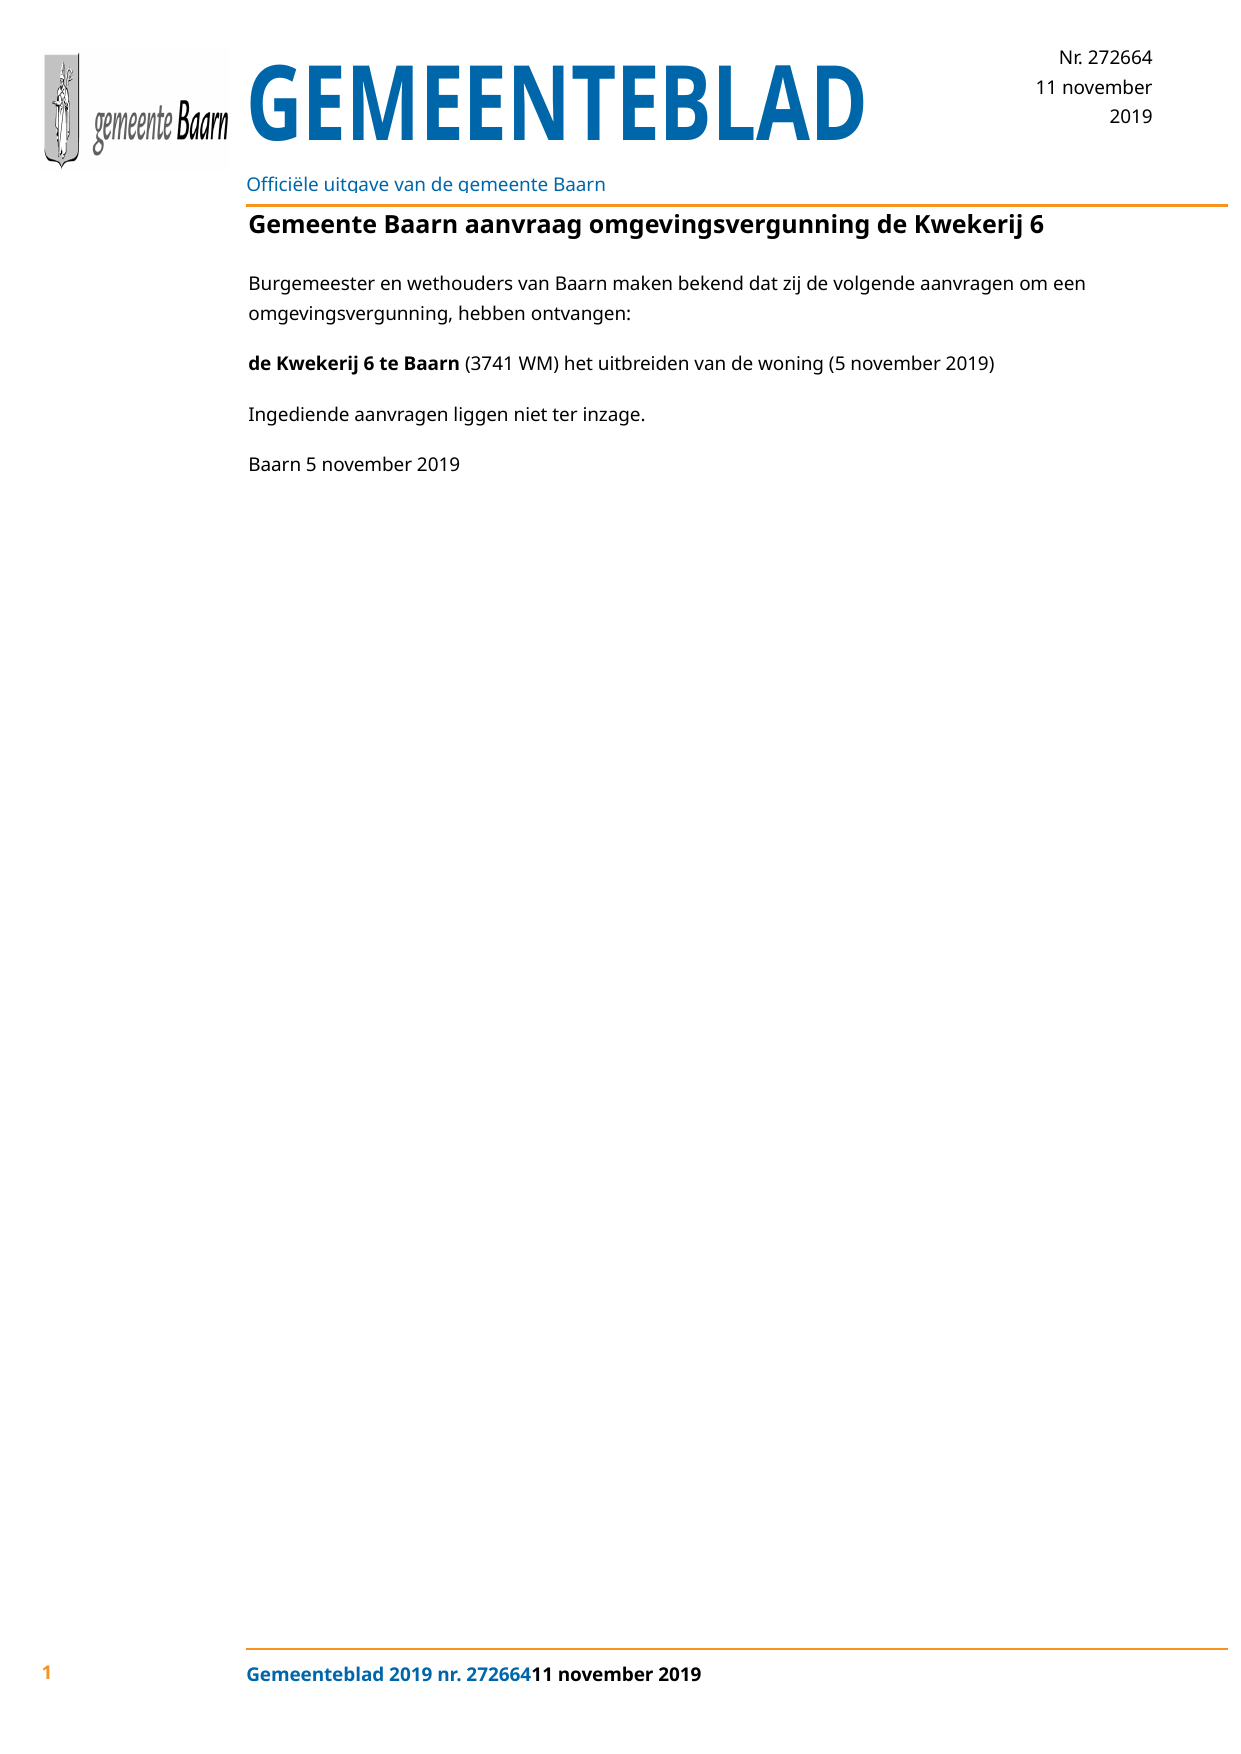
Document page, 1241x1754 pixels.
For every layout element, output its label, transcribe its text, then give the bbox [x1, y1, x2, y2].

text Burgemeester en wethouders van Baarn maken bekend dat zij de volgende aanvragen om een omgevingsvergunning, hebben ontvangen: [248, 270, 1152, 326]
text Ingediende aanvragen liggen niet ter inzage. [248, 401, 1152, 426]
text Baarn 5 november 2019 [248, 451, 1152, 477]
text Gemeente Baarn aanvraag omgevingsvergunning de Kwekerij 6 [248, 207, 1152, 241]
picture [41, 47, 231, 172]
text de Kwekerij 6 te Baarn (3741 WM) het uitbreiden van de woning (5 november 2019) [248, 350, 1152, 376]
